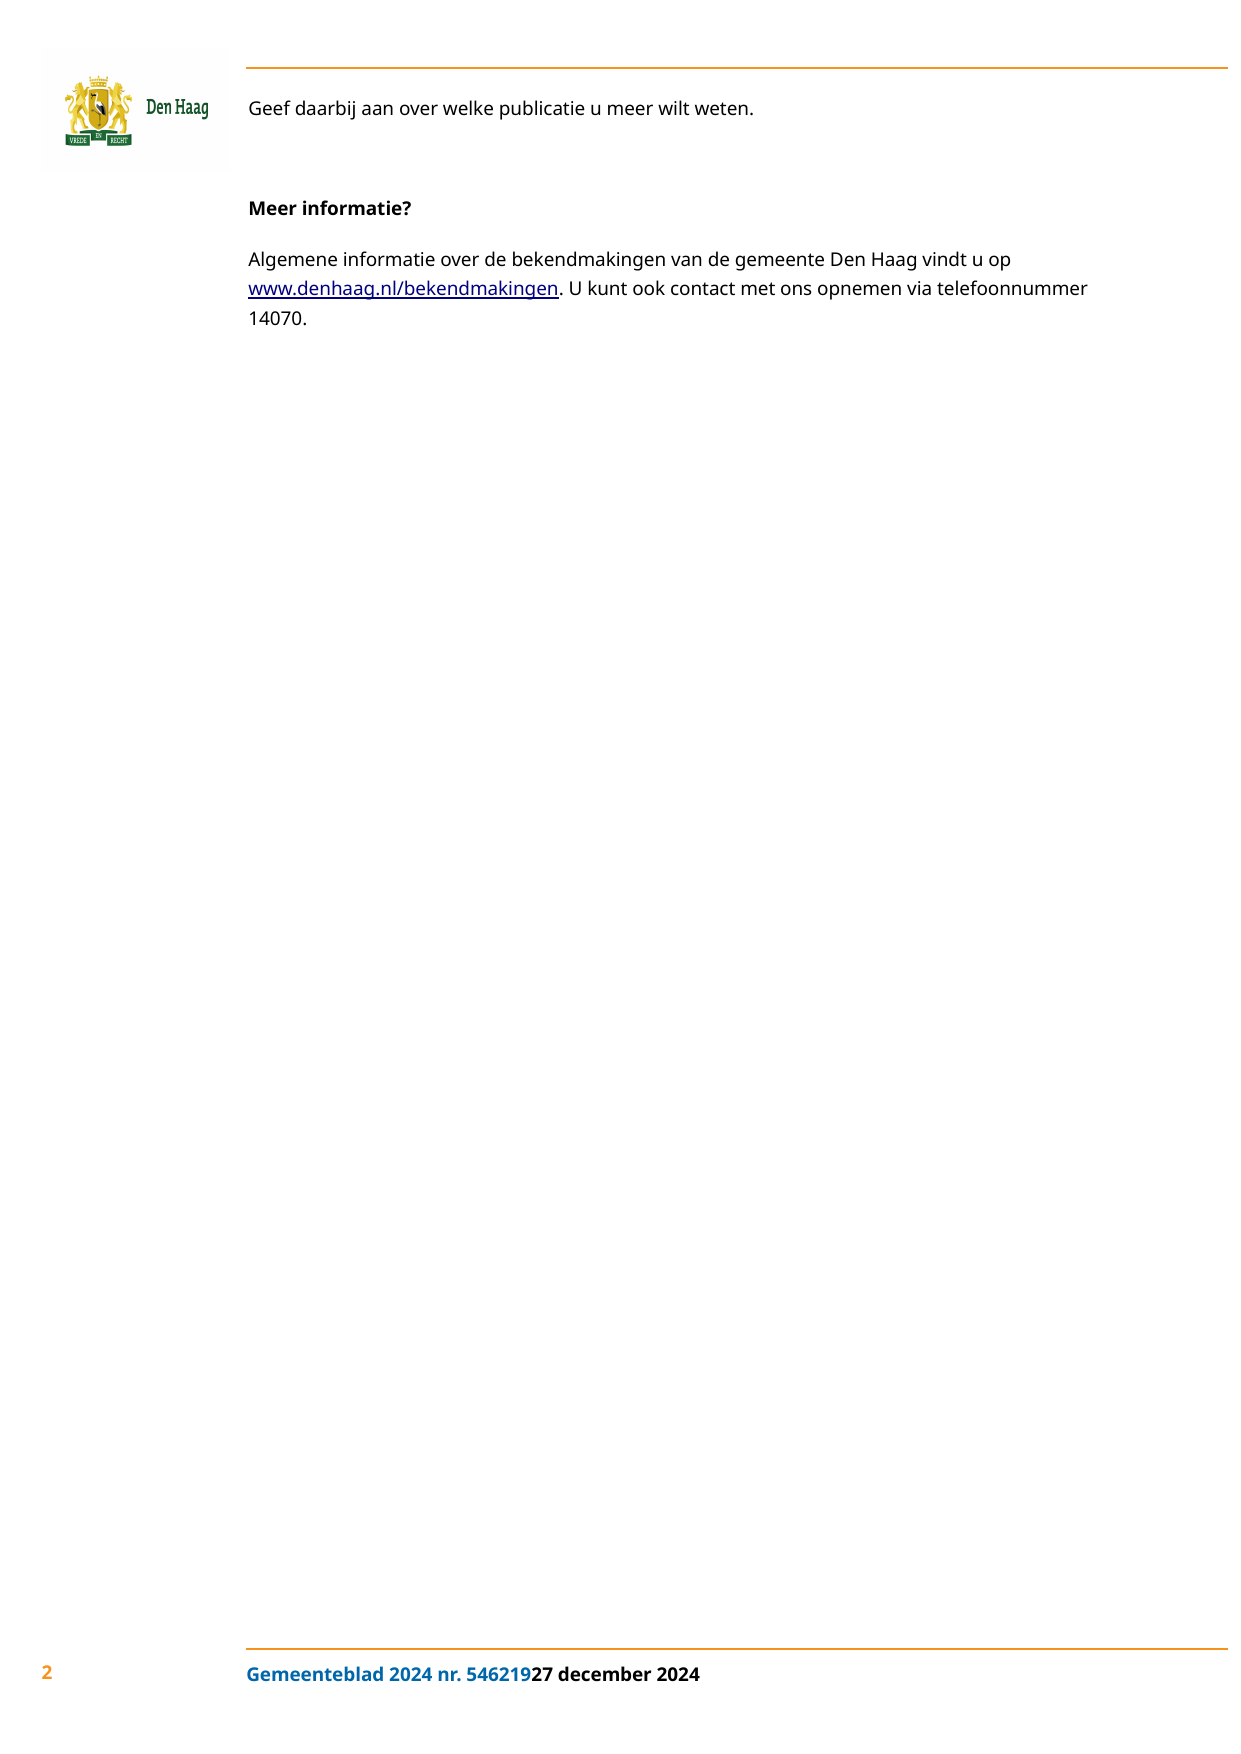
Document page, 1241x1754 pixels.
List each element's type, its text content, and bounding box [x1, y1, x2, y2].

text Geef daarbij aan over welke publicatie u meer wilt weten. [248, 95, 1152, 121]
text Meer informatie? [248, 196, 1152, 221]
picture [41, 47, 231, 172]
text Algemene informatie over de bekendmakingen van de gemeente Den Haag vindt u op www.denhaag.nl/bekendmakingen. U kunt ook contact met ons opnemen via telefoonnummer 14070. [248, 246, 1152, 331]
